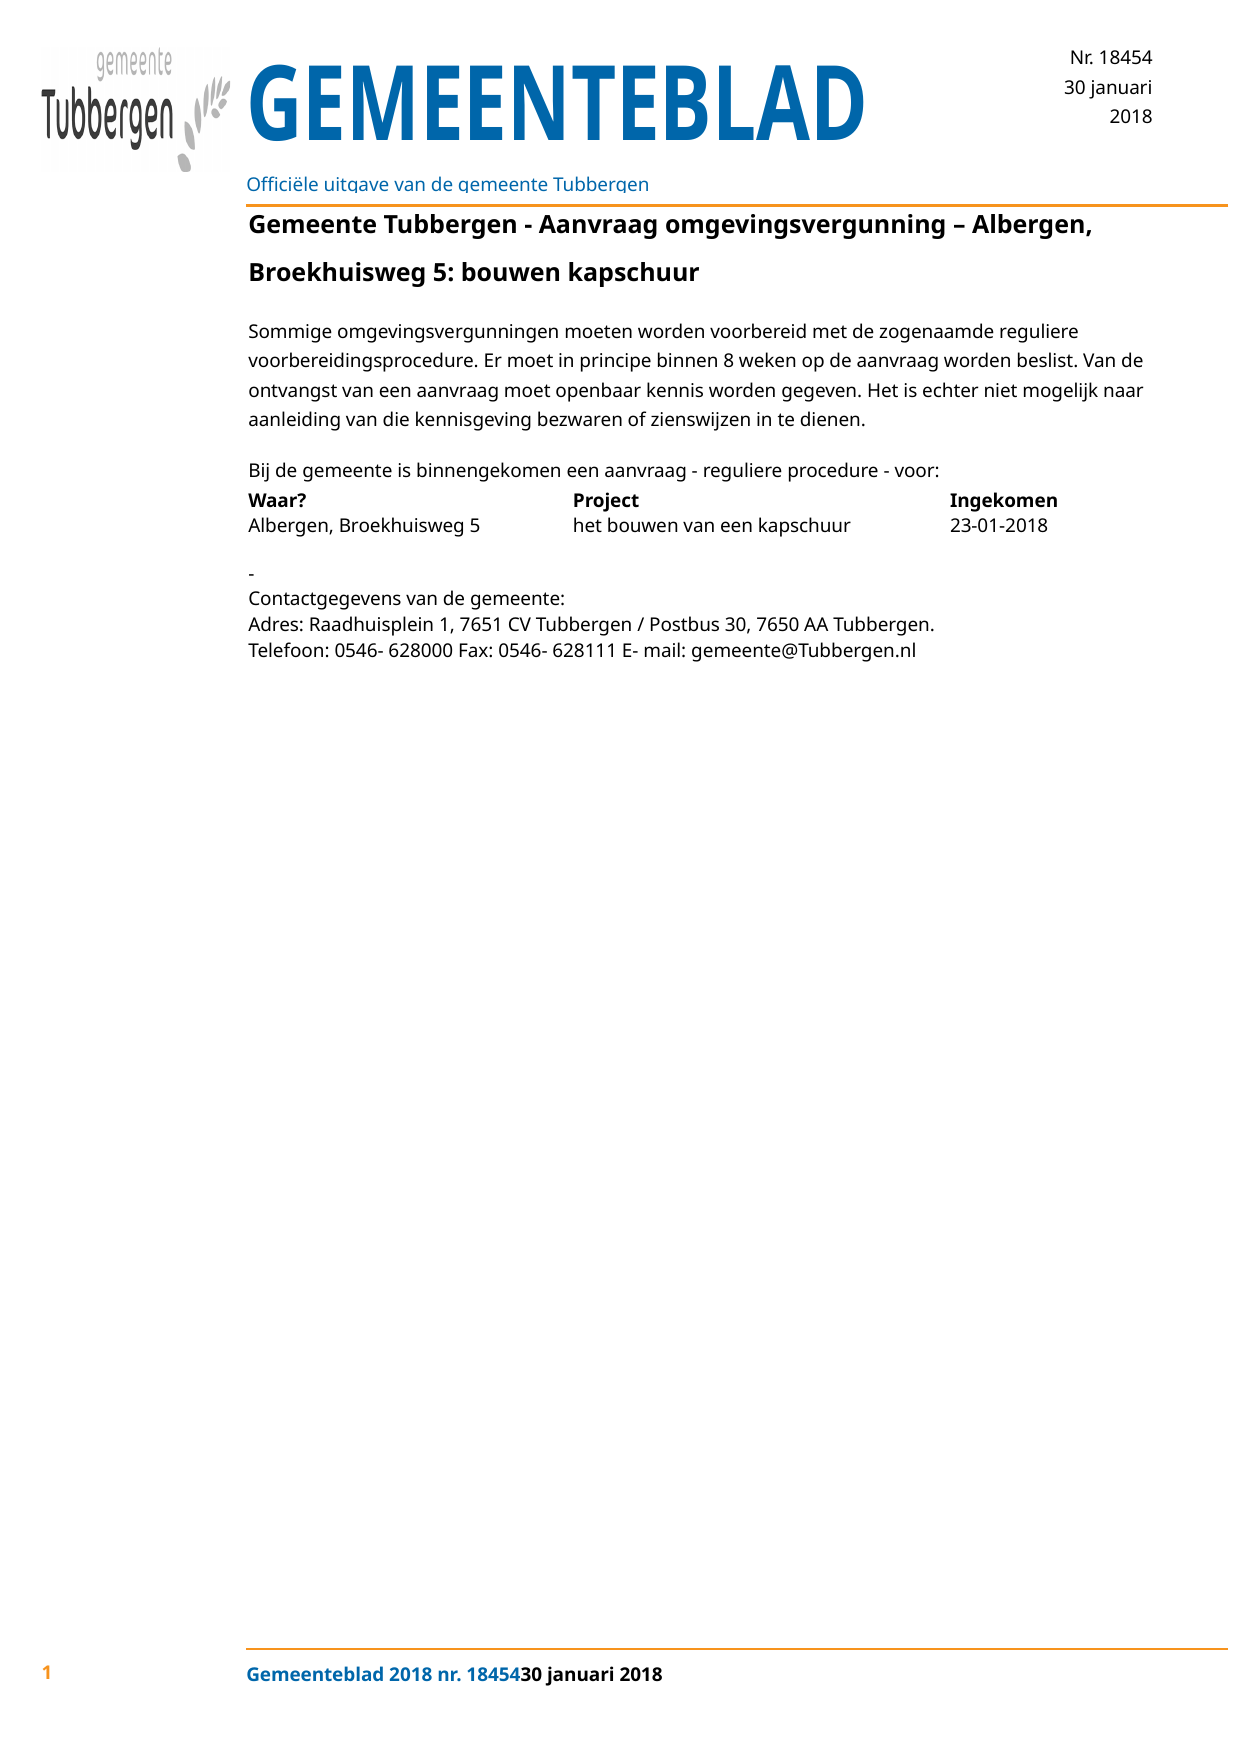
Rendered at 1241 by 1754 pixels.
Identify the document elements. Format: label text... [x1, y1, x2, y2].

text Bij de gemeente is binnengekomen een aanvraag - reguliere procedure - voor: [248, 457, 1152, 483]
text Sommige omgevingsvergunningen moeten worden voorbereid met de zogenaamde reguliere voorbereidingsprocedure. Er moet in principe binnen 8 weken op de aanvraag worden beslist. Van de ontvangst van een aanvraag moet openbaar kennis worden gegeven. Het is echter niet mogelijk naar aanleiding van die kennisgeving bezwaren of zienswijzen in te dienen. [248, 318, 1152, 432]
text Gemeente Tubbergen - Aanvraag omgevingsvergunning – Albergen, Broekhuisweg 5: bouwen kapschuur [248, 207, 1152, 288]
text Adres: Raadhuisplein 1, 7651 CV Tubbergen / Postbus 30, 7650 AA Tubbergen. [248, 611, 1152, 637]
text Contactgegevens van de gemeente: [248, 585, 1152, 611]
picture [41, 47, 231, 172]
table_header Waar? [248, 487, 573, 512]
text - [248, 560, 1152, 585]
table_header Ingekomen [950, 487, 1152, 512]
table_cell Albergen, Broekhuisweg 5 [248, 513, 573, 538]
text Telefoon: 0546- 628000 Fax: 0546- 628111 E- mail: gemeente@Tubbergen.nl [248, 637, 1152, 663]
table_header Project [573, 487, 950, 512]
table_cell 23-01-2018 [950, 513, 1152, 538]
table_cell het bouwen van een kapschuur [573, 513, 950, 538]
